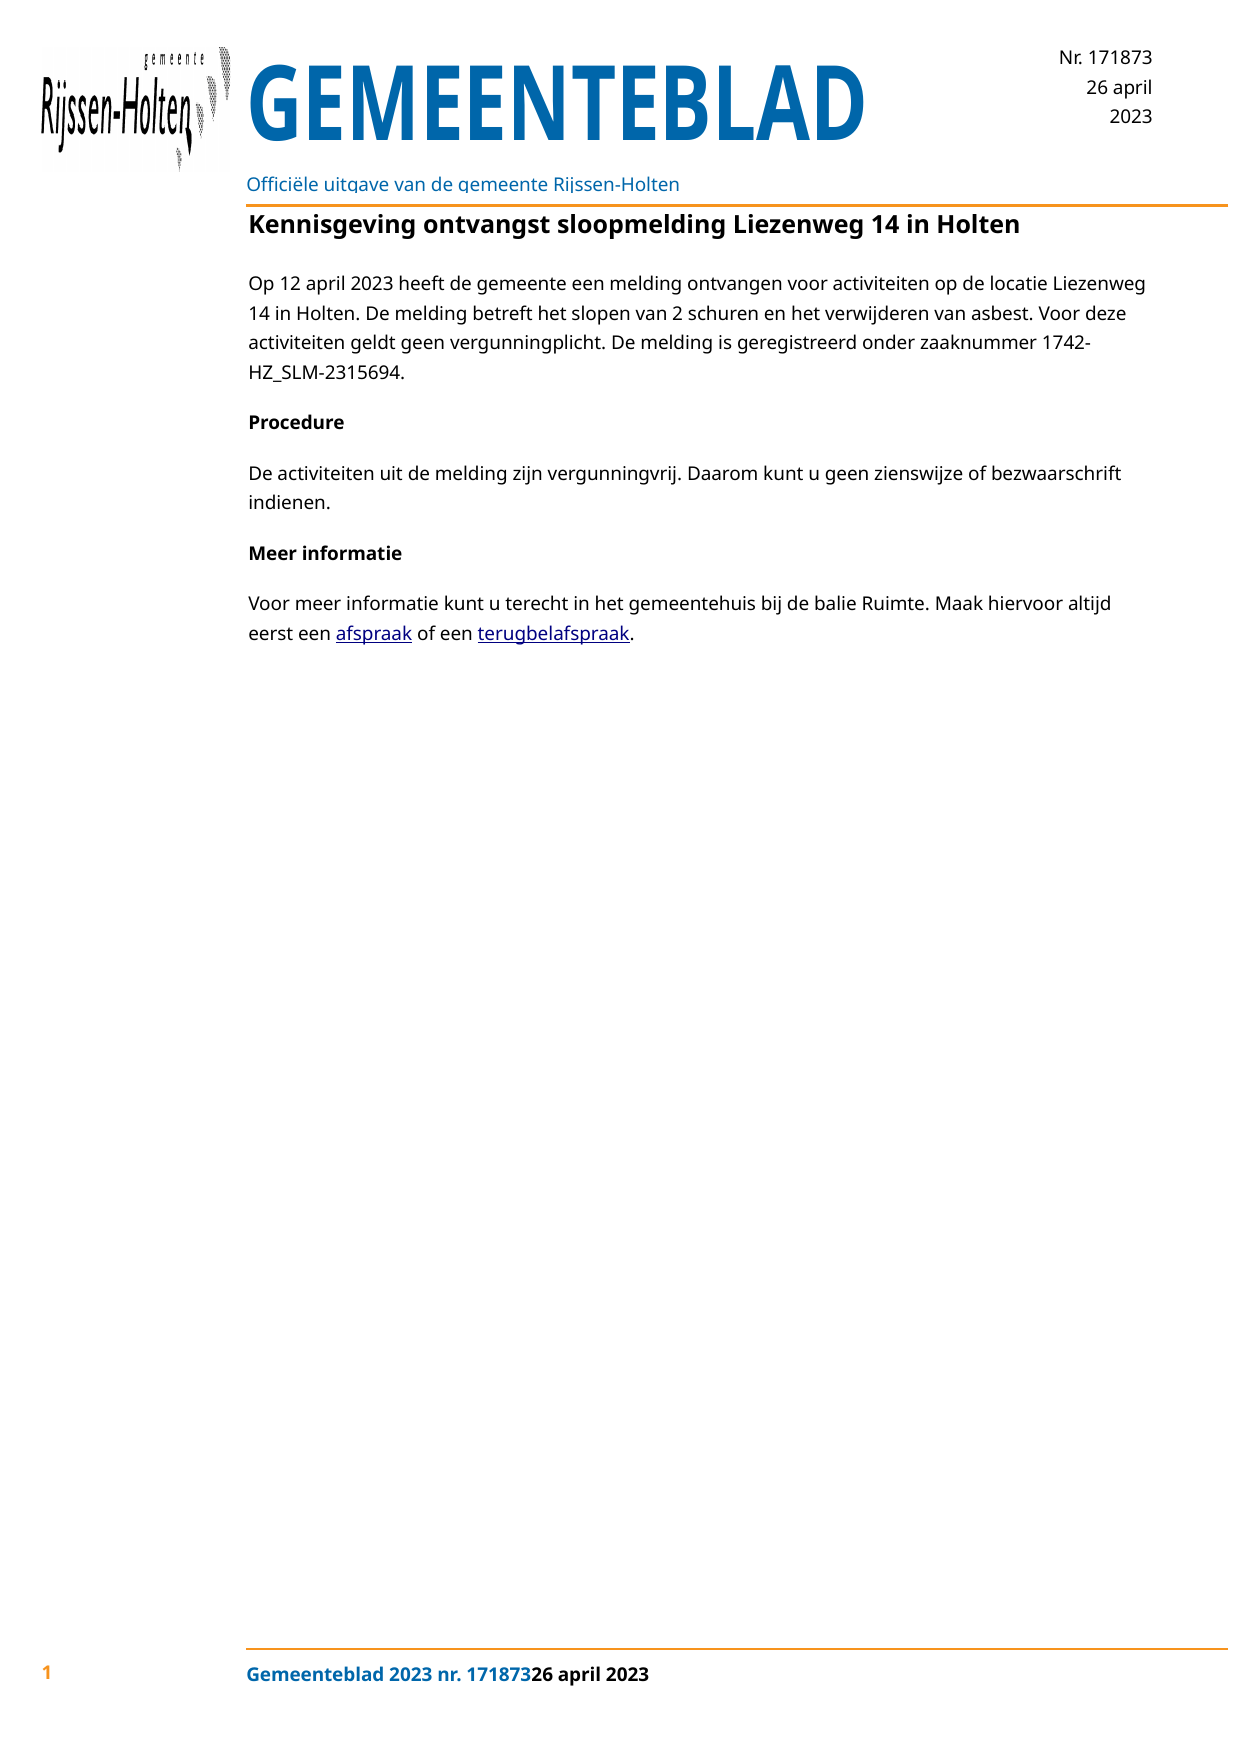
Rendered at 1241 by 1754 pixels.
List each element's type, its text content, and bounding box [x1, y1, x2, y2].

text Kennisgeving ontvangst sloopmelding Liezenweg 14 in Holten [248, 207, 1152, 241]
text Procedure [248, 409, 1152, 435]
text Meer informatie [248, 540, 1152, 566]
text Op 12 april 2023 heeft de gemeente een melding ontvangen voor activiteiten op de locatie Liezenweg 14 in Holten. De melding betreft het slopen van 2 schuren en het verwijderen van asbest. Voor deze activiteiten geldt geen vergunningplicht. De melding is geregistreerd onder zaaknummer 1742-HZ_SLM-2315694. [248, 270, 1152, 385]
text De activiteiten uit de melding zijn vergunningvrij. Daarom kunt u geen zienswijze of bezwaarschrift indienen. [248, 460, 1152, 515]
picture [41, 47, 231, 172]
text Voor meer informatie kunt u terecht in het gemeentehuis bij de balie Ruimte. Maak hiervoor altijd eerst een afspraak of een terugbelafspraak. [248, 590, 1152, 646]
